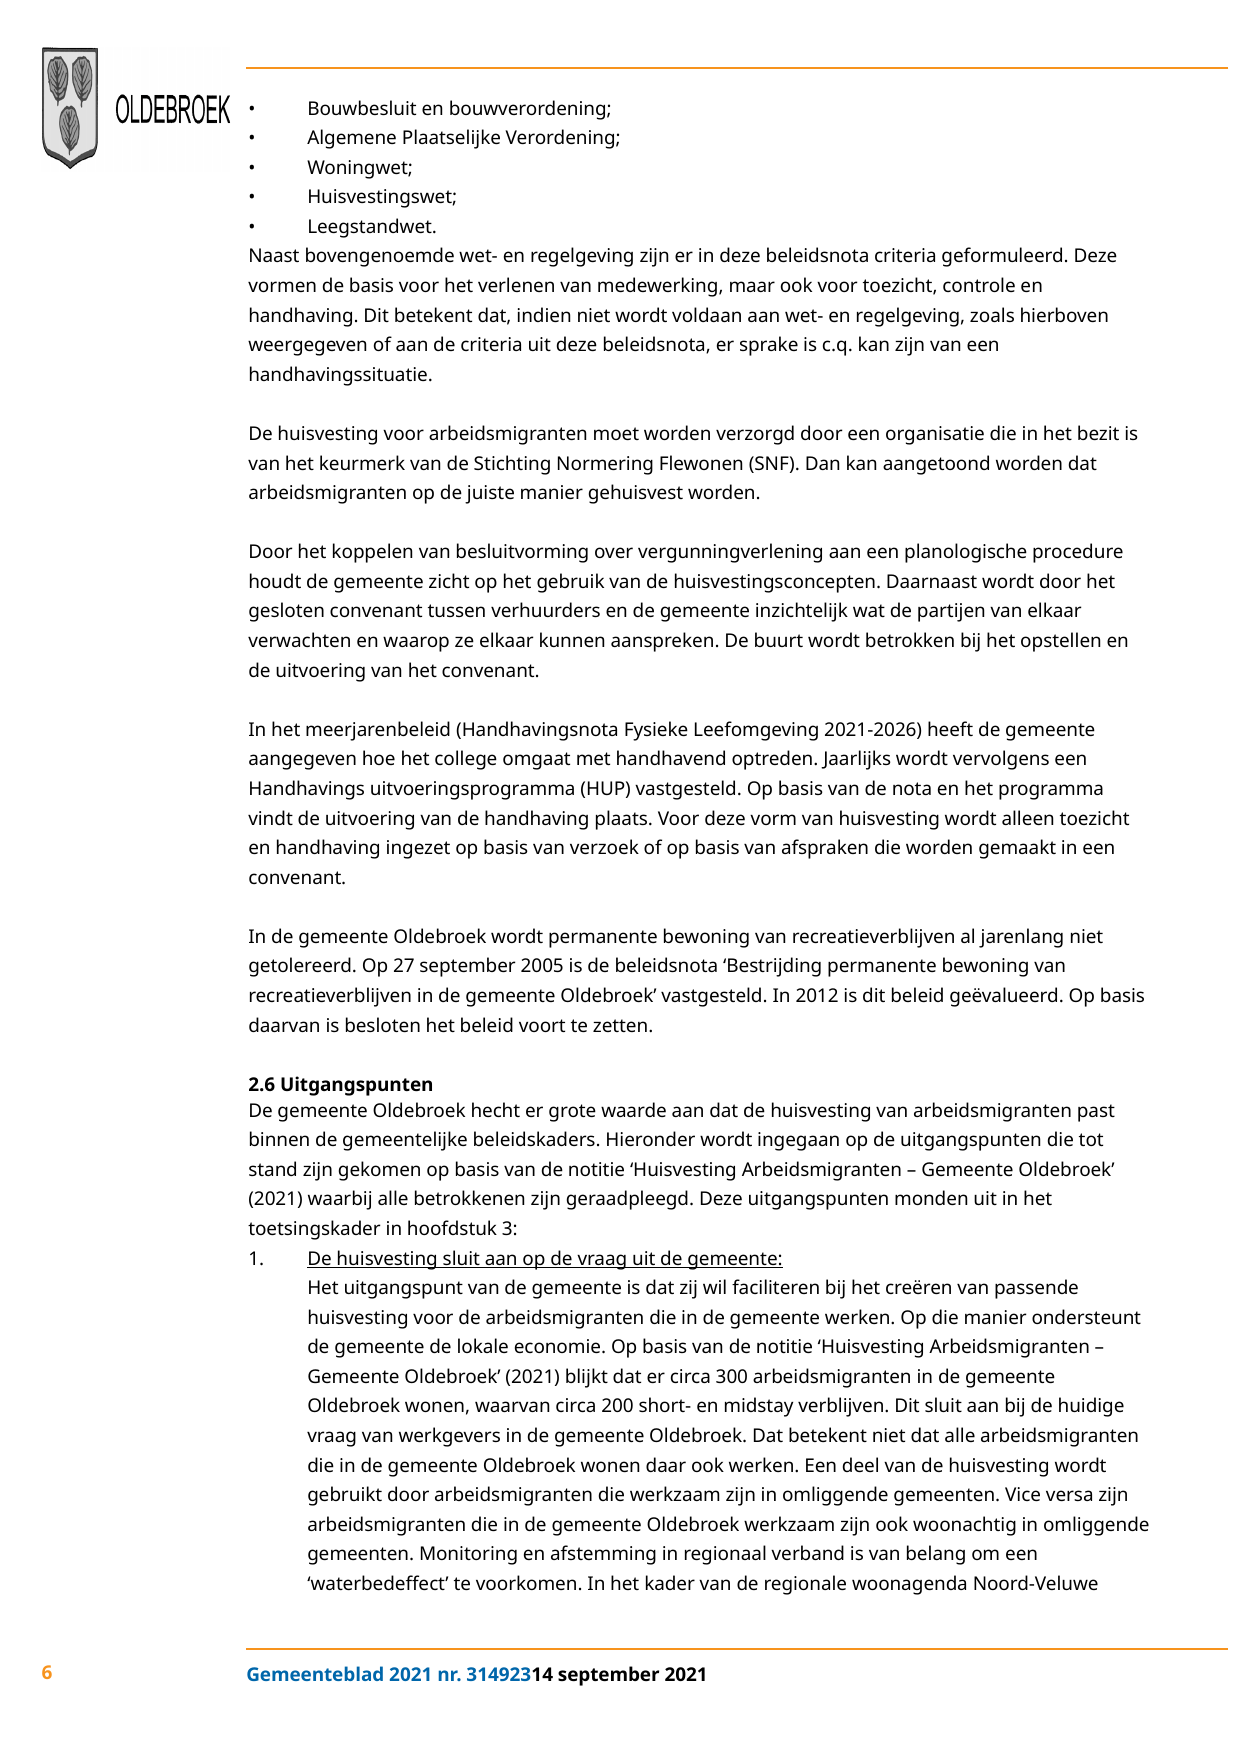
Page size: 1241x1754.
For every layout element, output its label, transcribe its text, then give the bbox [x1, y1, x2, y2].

text Naast bovengenoemde wet- en regelgeving zijn er in deze beleidsnota criteria geformuleerd. Deze vormen de basis voor het verlenen van medewerking, maar ook voor toezicht, controle en handhaving. Dit betekent dat, indien niet wordt voldaan aan wet- en regelgeving, zoals hierboven weergegeven of aan de criteria uit deze beleidsnota, er sprake is c.q. kan zijn van een handhavingssituatie. [248, 243, 1152, 387]
list Algemene Plaatselijke Verordening; [248, 124, 1152, 150]
text In het meerjarenbeleid (Handhavingsnota Fysieke Leefomgeving 2021-2026) heeft de gemeente aangegeven hoe het college omgaat met handhavend optreden. Jaarlijks wordt vervolgens een Handhavings uitvoeringsprogramma (HUP) vastgesteld. Op basis van de nota en het programma vindt de uitvoering van de handhaving plaats. Voor deze vorm van huisvesting wordt alleen toezicht en handhaving ingezet op basis van verzoek of op basis van afspraken die worden gemaakt in een convenant. [248, 716, 1152, 890]
picture [41, 47, 231, 172]
text Door het koppelen van besluitvorming over vergunningverlening aan een planologische procedure houdt de gemeente zicht op het gebruik van de huisvestingsconcepten. Daarnaast wordt door het gesloten convenant tussen verhuurders en de gemeente inzichtelijk wat de partijen van elkaar verwachten en waarop ze elkaar kunnen aanspreken. De buurt wordt betrokken bij het opstellen en de uitvoering van het convenant. [248, 538, 1152, 683]
text De huisvesting voor arbeidsmigranten moet worden verzorgd door een organisatie die in het bezit is van het keurmerk van de Stichting Normering Flewonen (SNF). Dan kan aangetoond worden dat arbeidsmigranten op de juiste manier gehuisvest worden. [248, 420, 1152, 505]
text De gemeente Oldebroek hecht er grote waarde aan dat de huisvesting van arbeidsmigranten past binnen de gemeentelijke beleidskaders. Hieronder wordt ingegaan op de uitgangspunten die tot stand zijn gekomen op basis van de notitie ‘Huisvesting Arbeidsmigranten – Gemeente Oldebroek’ (2021) waarbij alle betrokkenen zijn geraadpleegd. Deze uitgangspunten monden uit in het toetsingskader in hoofdstuk 3: [248, 1097, 1152, 1241]
list Bouwbesluit en bouwverordening; [248, 95, 1152, 121]
list Het uitgangspunt van de gemeente is dat zij wil faciliteren bij het creëren van passende huisvesting voor de arbeidsmigranten die in de gemeente werken. Op die manier ondersteunt de gemeente de lokale economie. Op basis van de notitie ‘Huisvesting Arbeidsmigranten – Gemeente Oldebroek’ (2021) blijkt dat er circa 300 arbeidsmigranten in de gemeente Oldebroek wonen, waarvan circa 200 short- en midstay verblijven. Dit sluit aan bij de huidige vraag van werkgevers in de gemeente Oldebroek. Dat betekent niet dat alle arbeidsmigranten die in de gemeente Oldebroek wonen daar ook werken. Een deel van de huisvesting wordt gebruikt door arbeidsmigranten die werkzaam zijn in omliggende gemeenten. Vice versa zijn arbeidsmigranten die in de gemeente Oldebroek werkzaam zijn ook woonachtig in omliggende gemeenten. Monitoring en afstemming in regionaal verband is van belang om een ‘waterbedeffect’ te voorkomen. In het kader van de regionale woonagenda Noord-Veluwe [248, 1274, 1152, 1596]
list Woningwet; [248, 154, 1152, 180]
text In de gemeente Oldebroek wordt permanente bewoning van recreatieverblijven al jarenlang niet getolereerd. Op 27 september 2005 is de beleidsnota ‘Bestrijding permanente bewoning van recreatieverblijven in de gemeente Oldebroek’ vastgesteld. In 2012 is dit beleid geëvalueerd. Op basis daarvan is besloten het beleid voort te zetten. [248, 923, 1152, 1038]
list Huisvestingswet; [248, 183, 1152, 209]
text 2.6 Uitgangspunten [248, 1071, 1152, 1097]
list Leegstandwet. [248, 213, 1152, 239]
list De huisvesting sluit aan op de vraag uit de gemeente: [248, 1245, 1152, 1270]
